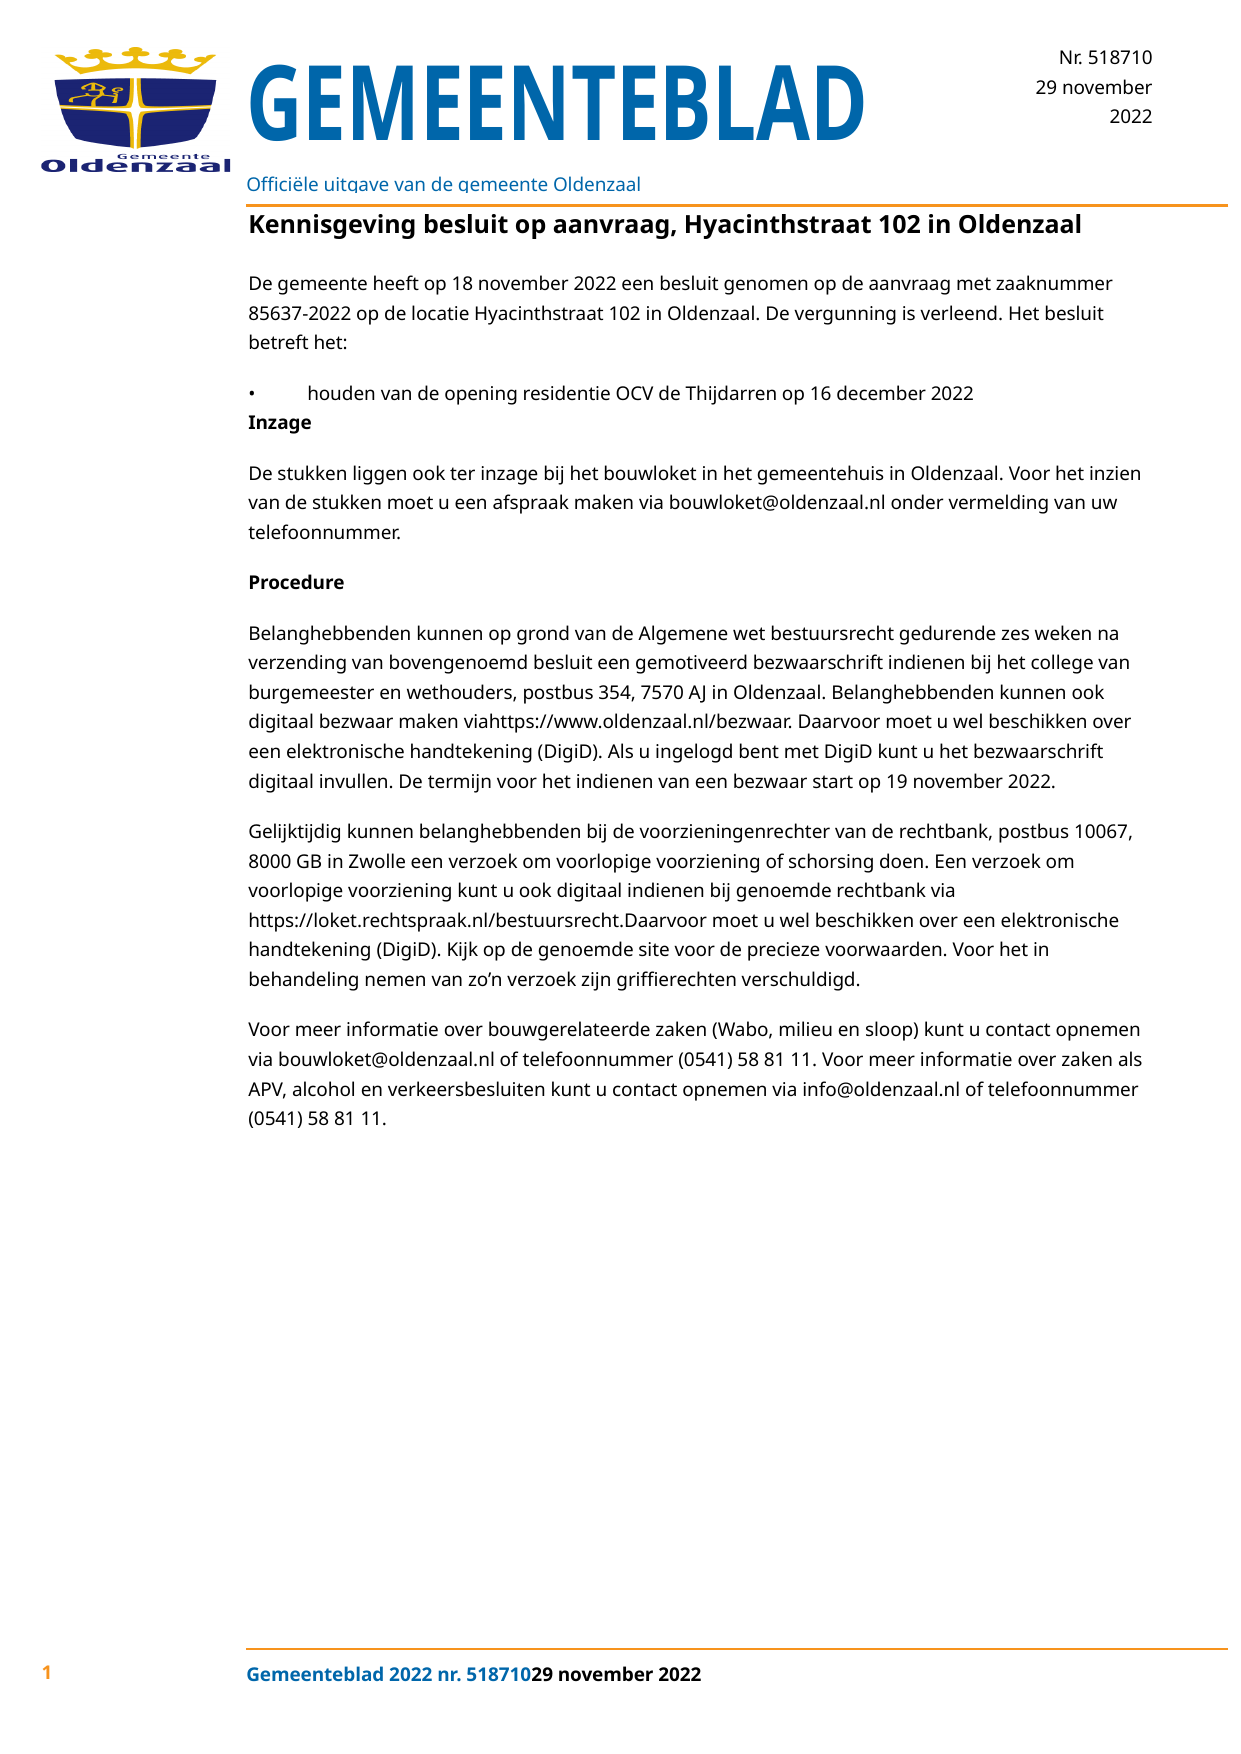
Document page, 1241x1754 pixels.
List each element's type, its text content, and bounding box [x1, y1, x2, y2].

text De stukken liggen ook ter inzage bij het bouwloket in het gemeentehuis in Oldenzaal. Voor het inzien van de stukken moet u een afspraak maken via bouwloket@oldenzaal.nl onder vermelding van uw telefoonnummer. [248, 460, 1152, 545]
list houden van de opening residentie OCV de Thijdarren op 16 december 2022 [248, 380, 1152, 406]
text Belanghebbenden kunnen op grond van de Algemene wet bestuursrecht gedurende zes weken na verzending van bovengenoemd besluit een gemotiveerd bezwaarschrift indienen bij het college van burgemeester en wethouders, postbus 354, 7570 AJ in Oldenzaal. Belanghebbenden kunnen ook digitaal bezwaar maken viahttps://www.oldenzaal.nl/bezwaar. Daarvoor moet u wel beschikken over een elektronische handtekening (DigiD). Als u ingelogd bent met DigiD kunt u het bezwaarschrift digitaal invullen. De termijn voor het indienen van een bezwaar start op 19 november 2022. [248, 620, 1152, 793]
text Kennisgeving besluit op aanvraag, Hyacinthstraat 102 in Oldenzaal [248, 207, 1152, 241]
text Voor meer informatie over bouwgerelateerde zaken (Wabo, milieu en sloop) kunt u contact opnemen via bouwloket@oldenzaal.nl of telefoonnummer (0541) 58 81 11. Voor meer informatie over zaken als APV, alcohol en verkeersbesluiten kunt u contact opnemen via info@oldenzaal.nl of telefoonnummer (0541) 58 81 11. [248, 1017, 1152, 1131]
text Procedure [248, 569, 1152, 595]
text Gelijktijdig kunnen belanghebbenden bij de voorzieningenrechter van de rechtbank, postbus 10067, 8000 GB in Zwolle een verzoek om voorlopige voorziening of schorsing doen. Een verzoek om voorlopige voorziening kunt u ook digitaal indienen bij genoemde rechtbank via https://loket.rechtspraak.nl/bestuursrecht.Daarvoor moet u wel beschikken over een elektronische handtekening (DigiD). Kijk op de genoemde site voor de precieze voorwaarden. Voor het in behandeling nemen van zo’n verzoek zijn griffierechten verschuldigd. [248, 818, 1152, 992]
text Inzage [248, 409, 1152, 435]
picture [41, 47, 231, 172]
text De gemeente heeft op 18 november 2022 een besluit genomen op de aanvraag met zaaknummer 85637-2022 op de locatie Hyacinthstraat 102 in Oldenzaal. De vergunning is verleend. Het besluit betreft het: [248, 270, 1152, 355]
